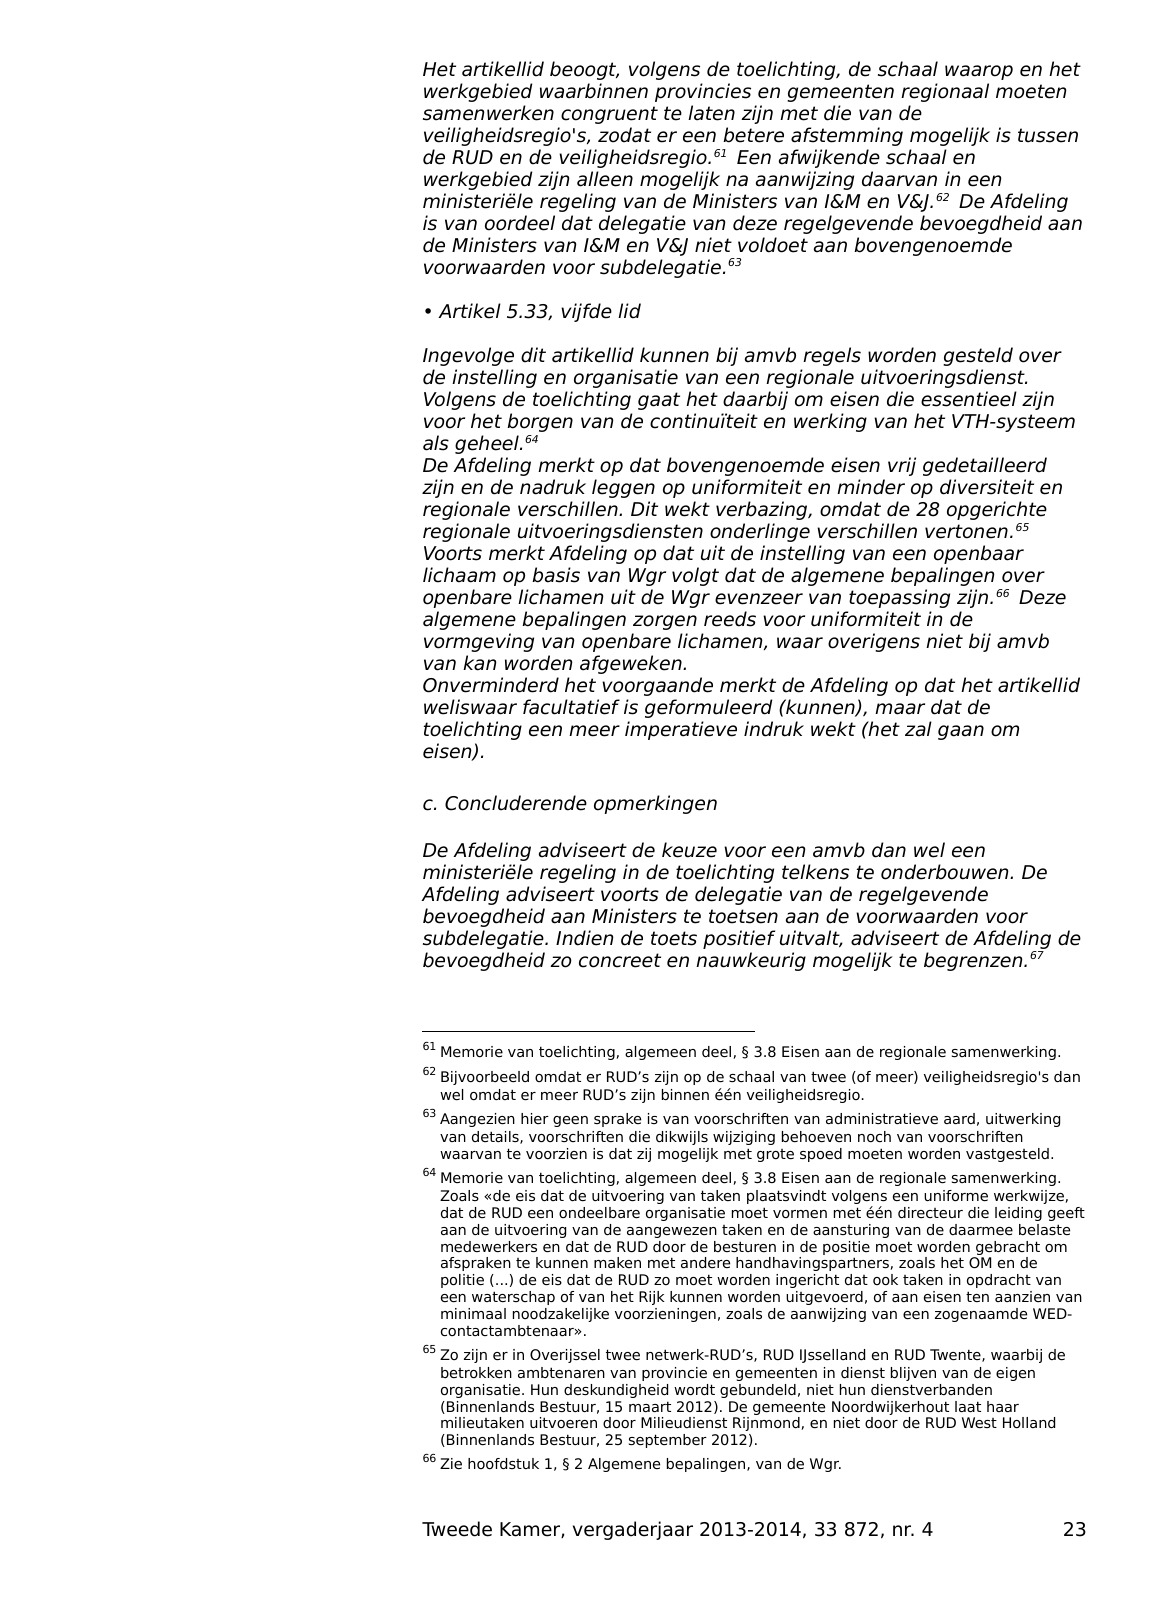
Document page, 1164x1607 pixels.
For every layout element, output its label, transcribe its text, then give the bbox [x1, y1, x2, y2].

text Memorie van toelichting, algemeen deel, § 3.8 Eisen aan de regionale samenwerking. Zoals «de eis dat de uitvoering van taken plaatsvindt volgens een uniforme werkwijze, dat de RUD een ondeelbare organisatie moet vormen met één directeur die leiding geeft aan de uitvoering van de aangewezen taken en de aansturing van de daarmee belaste medewerkers en dat de RUD door de besturen in de positie moet worden gebracht om afspraken te kunnen maken met andere handhavingspartners, zoals het OM en de politie (...) de eis dat de RUD zo moet worden ingericht dat ook taken in opdracht van een waterschap of van het Rijk kunnen worden uitgevoerd, of aan eisen ten aanzien van minimaal noodzakelijke voorzieningen, zoals de aanwijzing van een zogenaamde WED-contactambtenaar». [422, 1166, 1087, 1340]
text De Afdeling adviseert de keuze voor een amvb dan wel een ministeriële regeling in de toelichting telkens te onderbouwen. De Afdeling adviseert voorts de delegatie van de regelgevende bevoegdheid aan Ministers te toetsen aan de voorwaarden voor subdelegatie. Indien de toets positief uitvalt, adviseert de Afdeling de bevoegdheid zo concreet en nauwkeurig mogelijk te begrenzen. [422, 840, 1087, 972]
subtitle c. Concluderende opmerkingen [422, 793, 1087, 815]
text Zo zijn er in Overijssel twee netwerk-RUD’s, RUD IJsselland en RUD Twente, waarbij de betrokken ambtenaren van provincie en gemeenten in dienst blijven van de eigen organisatie. Hun deskundigheid wordt gebundeld, niet hun dienstverbanden (Binnenlands Bestuur, 15 maart 2012). De gemeente Noordwijkerhout laat haar milieutaken uitvoeren door Milieudienst Rijnmond, en niet door de RUD West Holland (Binnenlands Bestuur, 25 september 2012). [422, 1343, 1087, 1449]
text Zie hoofdstuk 1, § 2 Algemene bepalingen, van de Wgr. [422, 1452, 1087, 1474]
text Ingevolge dit artikellid kunnen bij amvb regels worden gesteld over de instelling en organisatie van een regionale uitvoeringsdienst. [422, 345, 1087, 389]
text De Afdeling merkt op dat bovengenoemde eisen vrij gedetailleerd zijn en de nadruk leggen op uniformiteit en minder op diversiteit en regionale verschillen. Dit wekt verbazing, omdat de 28 opgerichte regionale uitvoeringsdiensten onderlinge verschillen vertonen. Voorts merkt Afdeling op dat uit de instelling van een openbaar lichaam op basis van Wgr volgt dat de algemene bepalingen over openbare lichamen uit de Wgr evenzeer van toepassing zijn. Deze algemene bepalingen zorgen reeds voor uniformiteit in de vormgeving van openbare lichamen, waar overigens niet bij amvb van kan worden afgeweken. [422, 455, 1087, 675]
subtitle • Artikel 5.33, vijfde lid [422, 301, 1087, 323]
text Het artikellid beoogt, volgens de toelichting, de schaal waarop en het werkgebied waarbinnen provincies en gemeenten regionaal moeten samenwerken congruent te laten zijn met die van de veiligheidsregio's, zodat er een betere afstemming mogelijk is tussen de RUD en de veiligheidsregio. Een afwijkende schaal en werkgebied zijn alleen mogelijk na aanwijzing daarvan in een ministeriële regeling van de Ministers van I&M en V&J. De Afdeling is van oordeel dat delegatie van deze regelgevende bevoegdheid aan de Ministers van I&M en V&J niet voldoet aan bovengenoemde voorwaarden voor subdelegatie. [422, 59, 1087, 279]
text Onverminderd het voorgaande merkt de Afdeling op dat het artikellid weliswaar facultatief is geformuleerd (kunnen), maar dat de toelichting een meer imperatieve indruk wekt (het zal gaan om eisen). [422, 675, 1087, 763]
text Aangezien hier geen sprake is van voorschriften van administratieve aard, uitwerking van details, voorschriften die dikwijls wijziging behoeven noch van voorschriften waarvan te voorzien is dat zij mogelijk met grote spoed moeten worden vastgesteld. [422, 1107, 1087, 1163]
text Memorie van toelichting, algemeen deel, § 3.8 Eisen aan de regionale samenwerking. [422, 1040, 1087, 1062]
text Bijvoorbeeld omdat er RUD’s zijn op de schaal van twee (of meer) veiligheidsregio's dan wel omdat er meer RUD’s zijn binnen één veiligheidsregio. [422, 1065, 1087, 1104]
text Volgens de toelichting gaat het daarbij om eisen die essentieel zijn voor het borgen van de continuïteit en werking van het VTH-systeem als geheel. [422, 389, 1087, 455]
